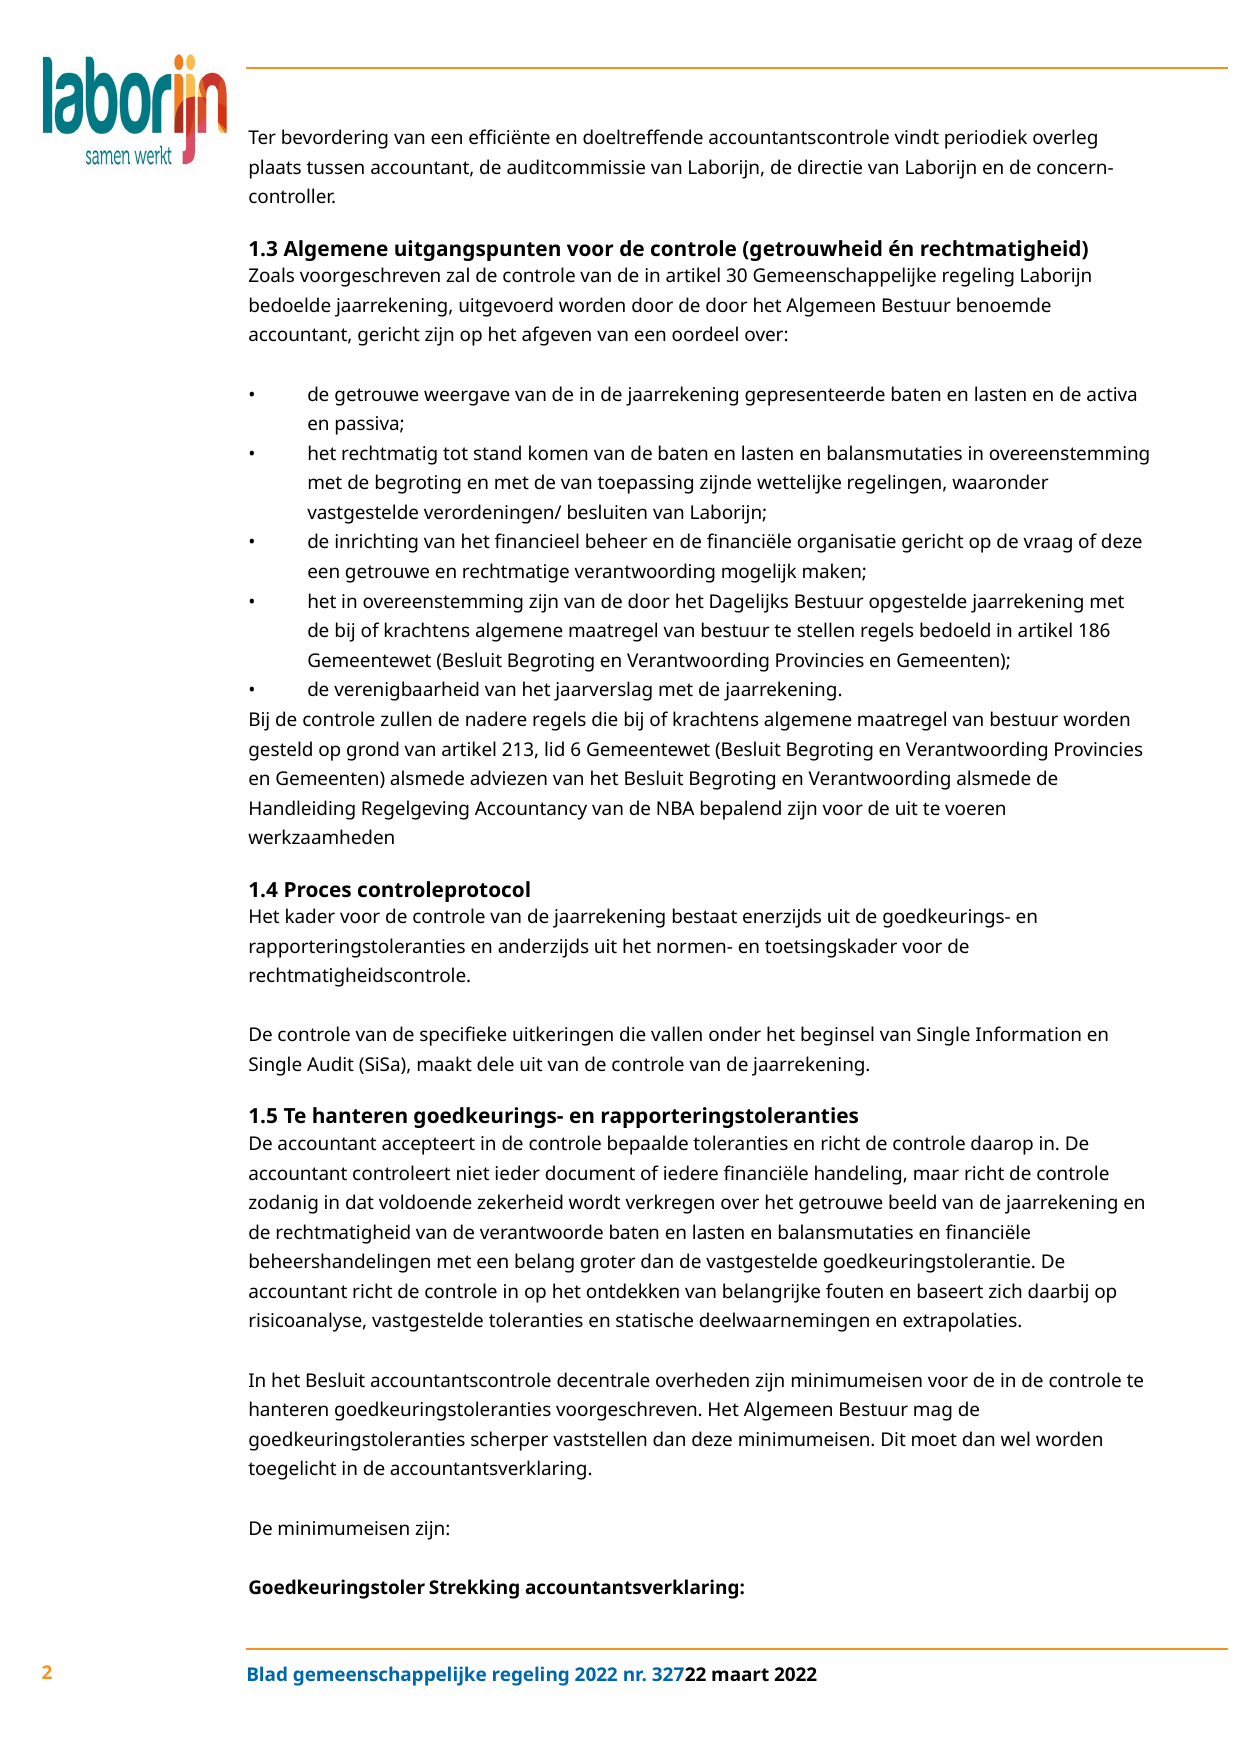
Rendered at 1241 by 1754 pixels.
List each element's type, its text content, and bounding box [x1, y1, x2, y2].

list het rechtmatig tot stand komen van de baten en lasten en balansmutaties in overeenstemming met de begroting en met de van toepassing zijnde wettelijke regelingen, waaronder vastgestelde verordeningen/ besluiten van Laborijn; [248, 440, 1152, 525]
text 1.3 Algemene uitgangspunten voor de controle (getrouwheid én rechtmatigheid) [248, 234, 1152, 262]
text Ter bevordering van een efficiënte en doeltreffende accountantscontrole vindt periodiek overleg plaats tussen accountant, de auditcommissie van Laborijn, de directie van Laborijn en de concern-controller. [248, 124, 1152, 209]
list het in overeenstemming zijn van de door het Dagelijks Bestuur opgestelde jaarrekening met de bij of krachtens algemene maatregel van bestuur te stellen regels bedoeld in artikel 186 Gemeentewet (Besluit Begroting en Verantwoording Provincies en Gemeenten); [248, 588, 1152, 673]
text De minimumeisen zijn: [248, 1515, 1152, 1540]
text 1.5 Te hanteren goedkeurings- en rapporteringstoleranties [248, 1102, 1152, 1130]
list de getrouwe weergave van de in de jaarrekening gepresenteerde baten en lasten en de activa en passiva; [248, 381, 1152, 436]
text De controle van de specifieke uitkeringen die vallen onder het beginsel van Single Information en Single Audit (SiSa), maakt dele uit van de controle van de jaarrekening. [248, 1022, 1152, 1077]
picture [41, 47, 231, 172]
list de verenigbaarheid van het jaarverslag met de jaarrekening. [248, 677, 1152, 702]
text In het Besluit accountantscontrole decentrale overheden zijn minimumeisen voor de in de controle te hanteren goedkeuringstoleranties voorgeschreven. Het Algemeen Bestuur mag de goedkeuringstoleranties scherper vaststellen dan deze minimumeisen. Dit moet dan wel worden toegelicht in de accountantsverklaring. [248, 1367, 1152, 1481]
text De accountant accepteert in de controle bepaalde toleranties en richt de controle daarop in. De accountant controleert niet ieder document of iedere financiële handeling, maar richt de controle zodanig in dat voldoende zekerheid wordt verkregen over het getrouwe beeld van de jaarrekening en de rechtmatigheid van de verantwoorde baten en lasten en balansmutaties en financiële beheershandelingen met een belang groter dan de vastgestelde goedkeuringstolerantie. De accountant richt de controle in op het ontdekken van belangrijke fouten en baseert zich daarbij op risicoanalyse, vastgestelde toleranties en statische deelwaarnemingen en extrapolaties. [248, 1130, 1152, 1333]
table_header Goedkeuringstoler [248, 1574, 429, 1600]
text Bij de controle zullen de nadere regels die bij of krachtens algemene maatregel van bestuur worden gesteld op grond van artikel 213, lid 6 Gemeentewet (Besluit Begroting en Verantwoording Provincies en Gemeenten) alsmede adviezen van het Besluit Begroting en Verantwoording alsmede de Handleiding Regelgeving Accountancy van de NBA bepalend zijn voor de uit te voeren werkzaamheden [248, 706, 1152, 850]
text Zoals voorgeschreven zal de controle van de in artikel 30 Gemeenschappelijke regeling Laborijn bedoelde jaarrekening, uitgevoerd worden door de door het Algemeen Bestuur benoemde accountant, gericht zijn op het afgeven van een oordeel over: [248, 262, 1152, 347]
table_header Strekking accountantsverklaring: [429, 1574, 1152, 1600]
text Het kader voor de controle van de jaarrekening bestaat enerzijds uit de goedkeurings- en rapporteringstoleranties en anderzijds uit het normen- en toetsingskader voor de rechtmatigheidscontrole. [248, 903, 1152, 988]
text 1.4 Proces controleprotocol [248, 875, 1152, 903]
list de inrichting van het financieel beheer en de financiële organisatie gericht op de vraag of deze een getrouwe en rechtmatige verantwoording mogelijk maken; [248, 529, 1152, 584]
